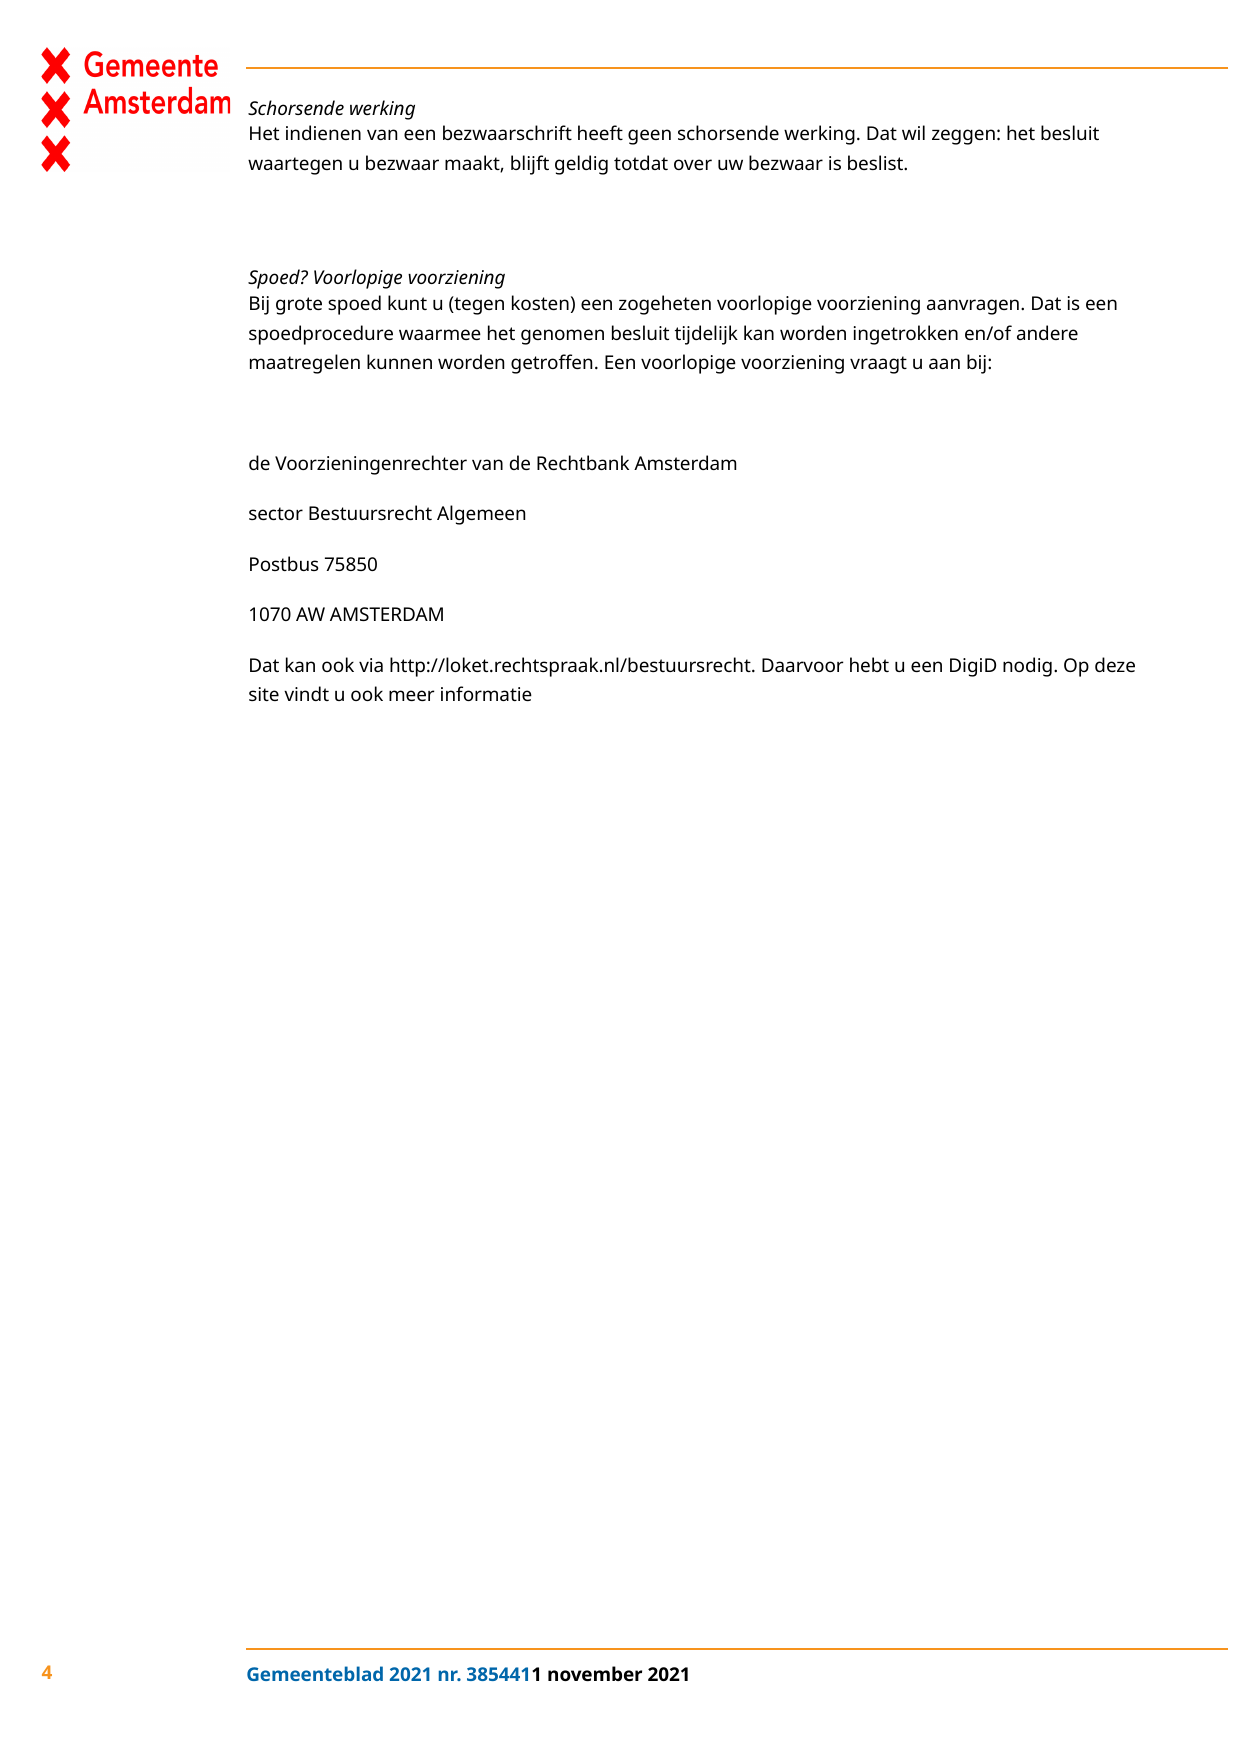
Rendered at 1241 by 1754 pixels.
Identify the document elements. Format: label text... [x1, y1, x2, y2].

text Bij grote spoed kunt u (tegen kosten) een zogeheten voorlopige voorziening aanvragen. Dat is een spoedprocedure waarmee het genomen besluit tijdelijk kan worden ingetrokken en/of andere maatregelen kunnen worden getroffen. Een voorlopige voorziening vraagt u aan bij: [248, 290, 1152, 375]
text sector Bestuursrecht Algemeen [248, 501, 1152, 526]
text Schorsende werking [248, 95, 1152, 121]
text 1070 AW AMSTERDAM [248, 601, 1152, 627]
text Postbus 75850 [248, 551, 1152, 577]
picture [41, 47, 231, 172]
text Spoed? Voorlopige voorziening [248, 264, 1152, 290]
text de Voorzieningenrechter van de Rechtbank Amsterdam [248, 450, 1152, 476]
text Dat kan ook via http://loket.rechtspraak.nl/bestuursrecht. Daarvoor hebt u een DigiD nodig. Op deze site vindt u ook meer informatie [248, 652, 1152, 707]
text Het indienen van een bezwaarschrift heeft geen schorsende werking. Dat wil zeggen: het besluit waartegen u bezwaar maakt, blijft geldig totdat over uw bezwaar is beslist. [248, 121, 1152, 176]
